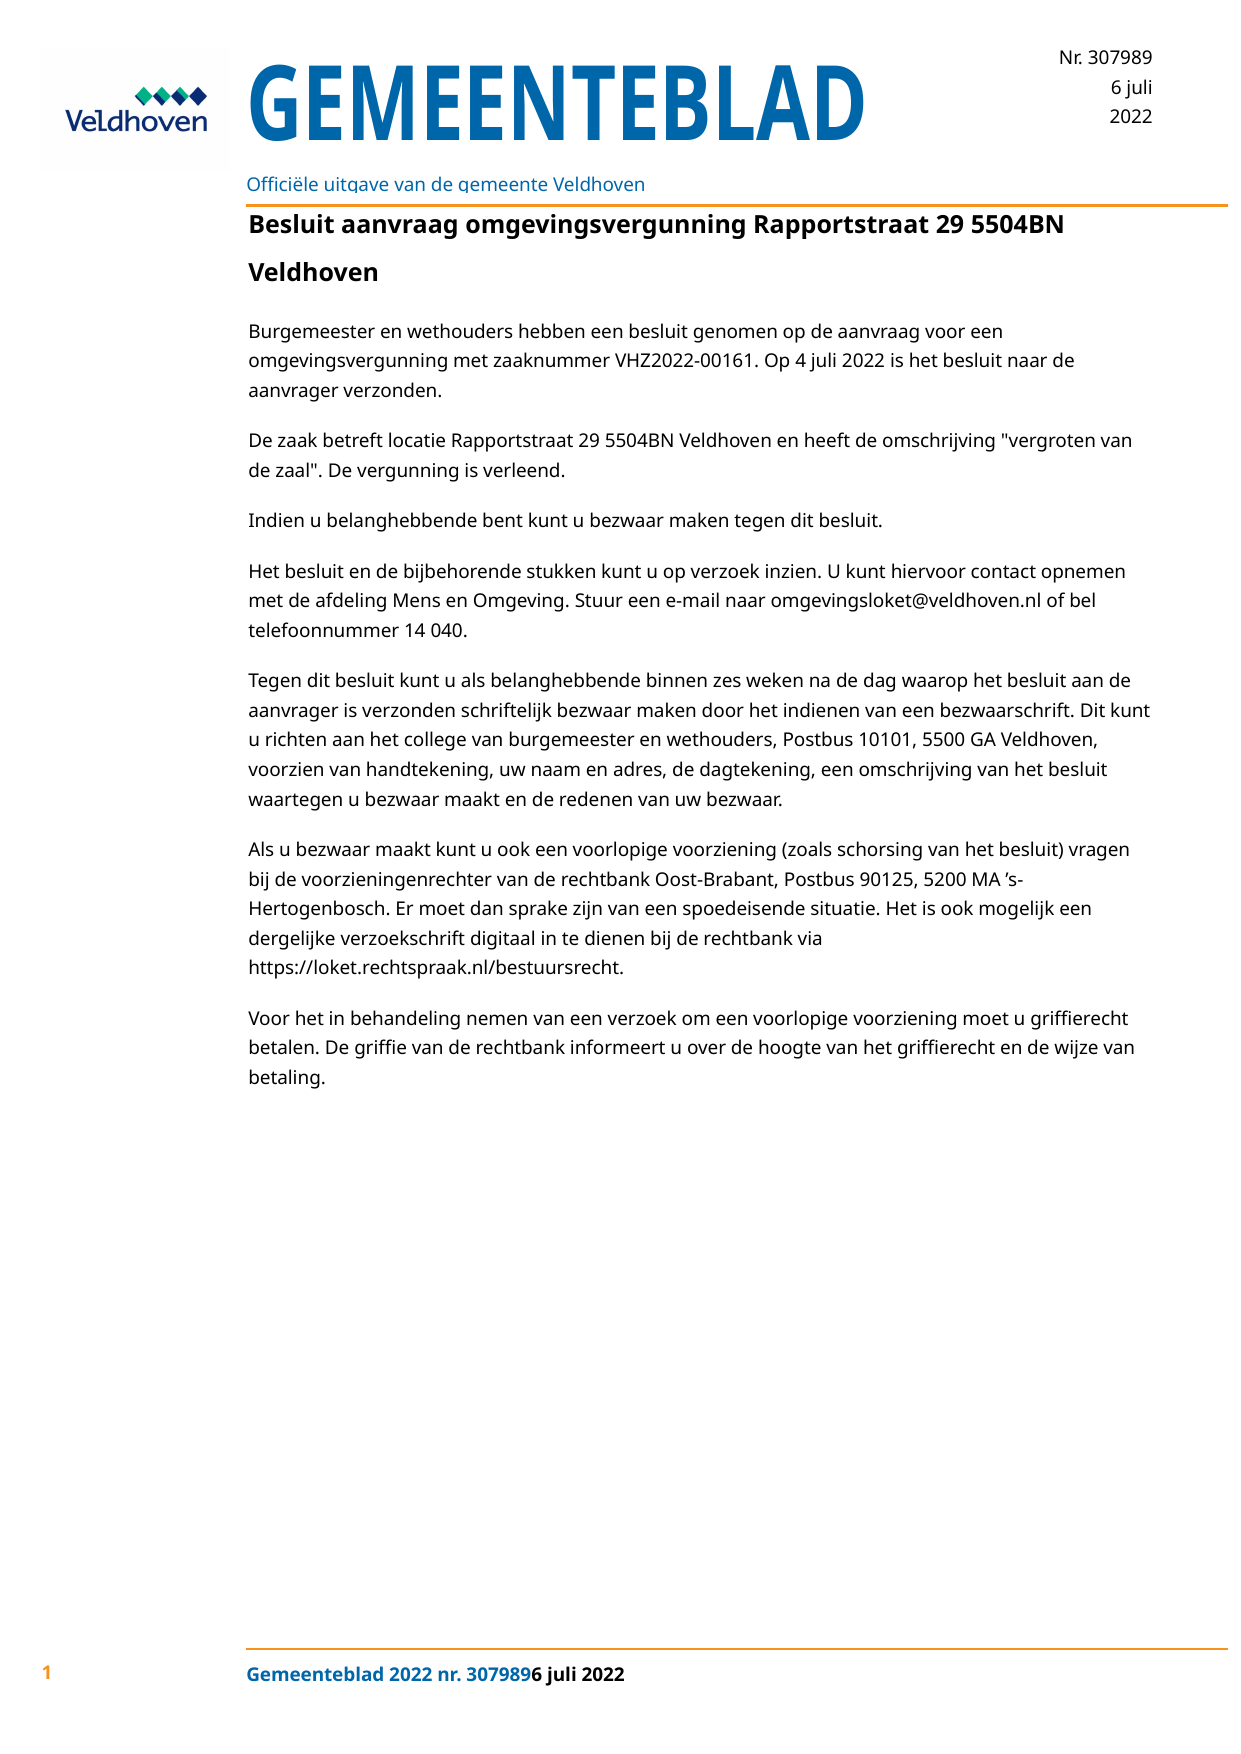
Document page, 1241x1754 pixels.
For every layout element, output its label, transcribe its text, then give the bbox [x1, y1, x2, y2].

text De zaak betreft locatie Rapportstraat 29 5504BN Veldhoven en heeft de omschrijving "vergroten van de zaal". De vergunning is verleend. [248, 427, 1152, 483]
text Indien u belanghebbende bent kunt u bezwaar maken tegen dit besluit. [248, 507, 1152, 533]
text Het besluit en de bijbehorende stukken kunt u op verzoek inzien. U kunt hiervoor contact opnemen met de afdeling Mens en Omgeving. Stuur een e-mail naar omgevingsloket@veldhoven.nl of bel telefoonnummer 14 040. [248, 558, 1152, 643]
picture [41, 47, 231, 172]
text Als u bezwaar maakt kunt u ook een voorlopige voorziening (zoals schorsing van het besluit) vragen bij de voorzieningenrechter van de rechtbank Oost-Brabant, Postbus 90125, 5200 MA ’s-Hertogenbosch. Er moet dan sprake zijn van een spoedeisende situatie. Het is ook mogelijk een dergelijke verzoekschrift digitaal in te dienen bij de rechtbank via https://loket.rechtspraak.nl/bestuursrecht. [248, 836, 1152, 980]
text Voor het in behandeling nemen van een verzoek om een voorlopige voorziening moet u griffierecht betalen. De griffie van de rechtbank informeert u over de hoogte van het griffierecht en de wijze van betaling. [248, 1005, 1152, 1090]
text Burgemeester en wethouders hebben een besluit genomen op de aanvraag voor een omgevingsvergunning met zaaknummer VHZ2022-00161. Op 4 juli 2022 is het besluit naar de aanvrager verzonden. [248, 318, 1152, 403]
text Tegen dit besluit kunt u als belanghebbende binnen zes weken na de dag waarop het besluit aan de aanvrager is verzonden schriftelijk bezwaar maken door het indienen van een bezwaarschrift. Dit kunt u richten aan het college van burgemeester en wethouders, Postbus 10101, 5500 GA Veldhoven, voorzien van handtekening, uw naam en adres, de dagtekening, een omschrijving van het besluit waartegen u bezwaar maakt en de redenen van uw bezwaar. [248, 667, 1152, 812]
text Besluit aanvraag omgevingsvergunning Rapportstraat 29 5504BN Veldhoven [248, 207, 1152, 288]
